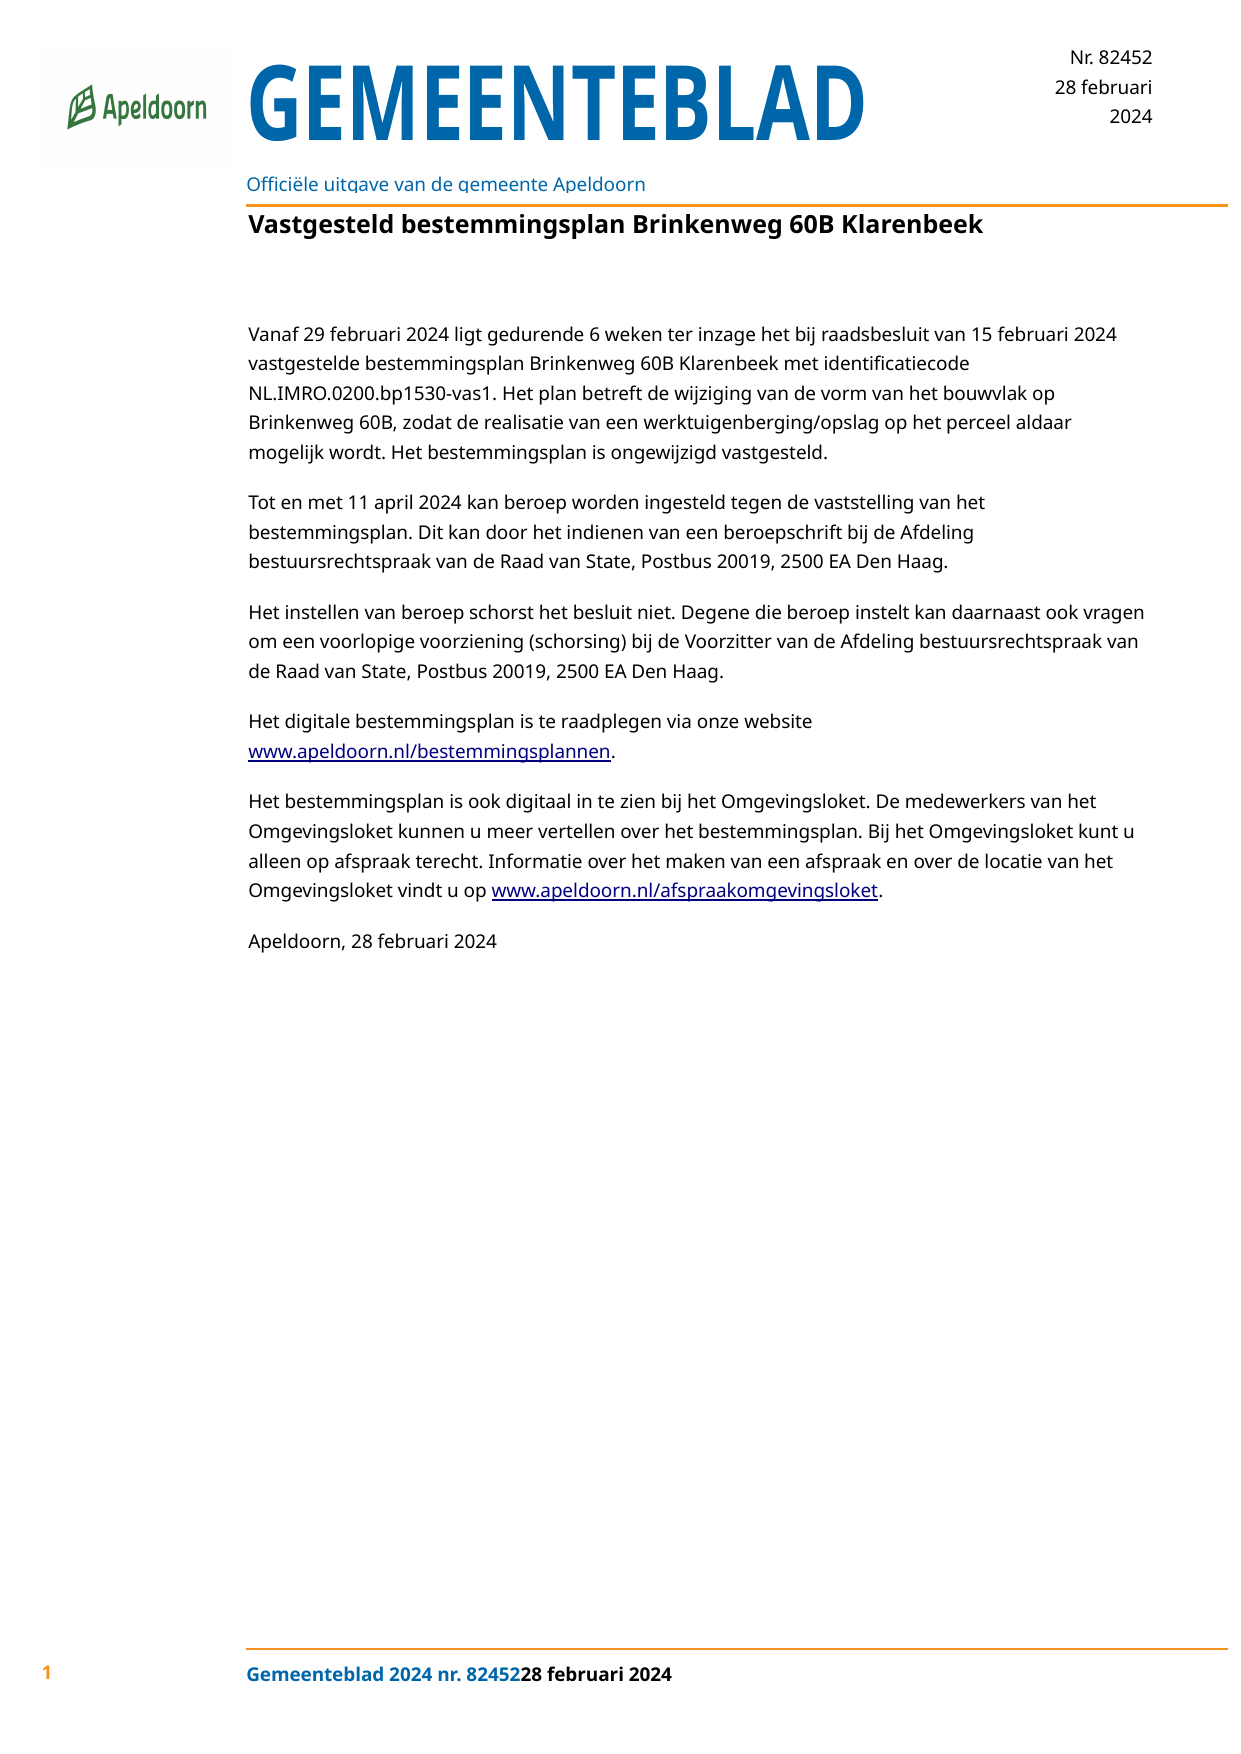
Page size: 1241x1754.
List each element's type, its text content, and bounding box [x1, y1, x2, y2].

text Het instellen van beroep schorst het besluit niet. Degene die beroep instelt kan daarnaast ook vragen om een voorlopige voorziening (schorsing) bij de Voorzitter van de Afdeling bestuursrechtspraak van de Raad van State, Postbus 20019, 2500 EA Den Haag. [248, 599, 1152, 684]
text Tot en met 11 april 2024 kan beroep worden ingesteld tegen de vaststelling van het bestemmingsplan. Dit kan door het indienen van een beroepschrift bij de Afdeling bestuursrechtspraak van de Raad van State, Postbus 20019, 2500 EA Den Haag. [248, 489, 1152, 574]
text Apeldoorn, 28 februari 2024 [248, 928, 1152, 953]
text Het bestemmingsplan is ook digitaal in te zien bij het Omgevingsloket. De medewerkers van het Omgevingsloket kunnen u meer vertellen over het bestemmingsplan. Bij het Omgevingsloket kunt u alleen op afspraak terecht. Informatie over het maken van een afspraak en over de locatie van het Omgevingsloket vindt u op www.apeldoorn.nl/afspraakomgevingsloket. [248, 789, 1152, 903]
text Vastgesteld bestemmingsplan Brinkenweg 60B Klarenbeek [248, 207, 1152, 241]
picture [41, 47, 231, 172]
text Vanaf 29 februari 2024 ligt gedurende 6 weken ter inzage het bij raadsbesluit van 15 februari 2024 vastgestelde bestemmingsplan Brinkenweg 60B Klarenbeek met identificatiecode NL.IMRO.0200.bp1530-vas1. Het plan betreft de wijziging van de vorm van het bouwvlak op Brinkenweg 60B, zodat de realisatie van een werktuigenberging/opslag op het perceel aldaar mogelijk wordt. Het bestemmingsplan is ongewijzigd vastgesteld. [248, 321, 1152, 465]
text Het digitale bestemmingsplan is te raadplegen via onze website www.apeldoorn.nl/bestemmingsplannen. [248, 709, 1152, 764]
